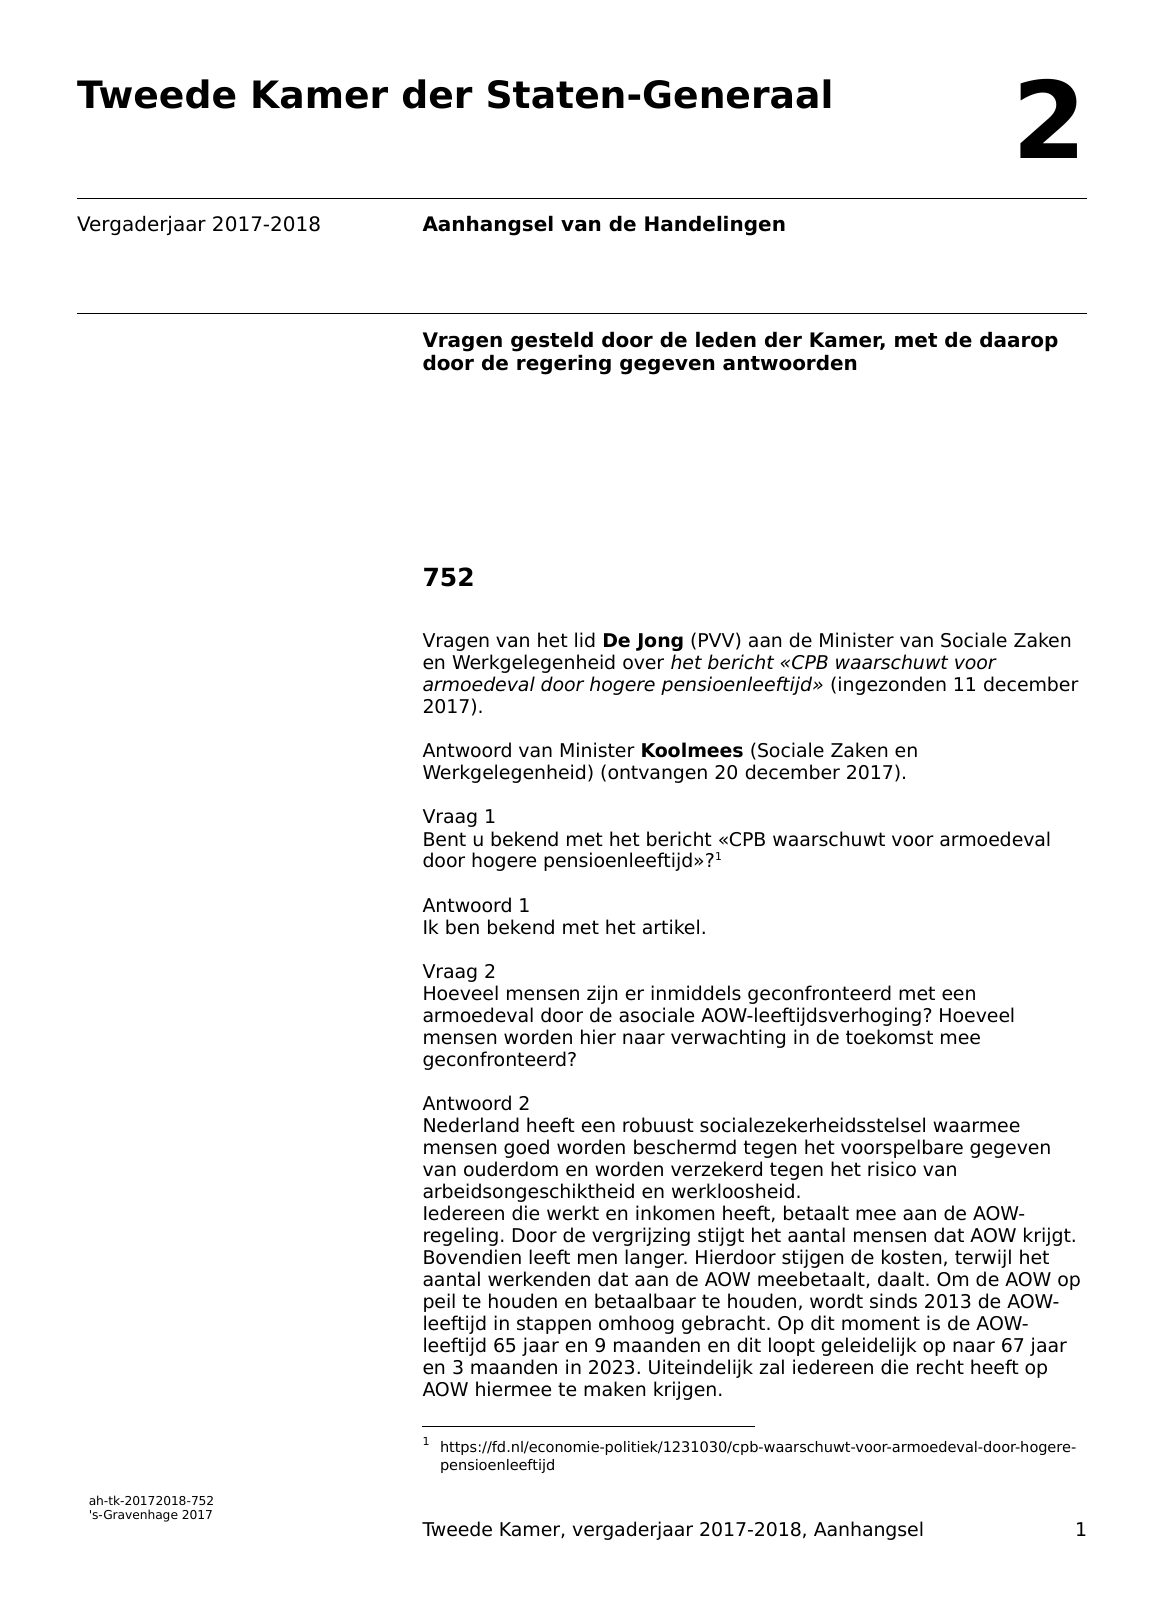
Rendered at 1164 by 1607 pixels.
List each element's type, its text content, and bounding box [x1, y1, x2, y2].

text Hoeveel mensen zijn er inmiddels geconfronteerd met een armoedeval door de asociale AOW-leeftijdsverhoging? Hoeveel mensen worden hier naar verwachting in de toekomst mee geconfronteerd? [422, 983, 1087, 1071]
table_cell Aanhangsel van de Handelingen [422, 199, 1087, 313]
table_cell Vragen gesteld door de leden der Kamer, met de daarop door de regering gegeven antwoorden [422, 314, 1087, 375]
table_cell Vergaderjaar 2017-2018 [77, 199, 422, 313]
text 752 [422, 563, 1087, 592]
text Antwoord van Minister Koolmees (Sociale Zaken en Werkgelegenheid) (ontvangen 20 december 2017). [422, 740, 1087, 784]
text Antwoord 2 [422, 1093, 1087, 1115]
text ah-tk-20172018-752 [88, 1494, 323, 1508]
text Iedereen die werkt en inkomen heeft, betaalt mee aan de AOW-regeling. Door de vergrijzing stijgt het aantal mensen dat AOW krijgt. Bovendien leeft men langer. Hierdoor stijgen de kosten, terwijl het aantal werkenden dat aan de AOW meebetaalt, daalt. Om de AOW op peil te houden en betaalbaar te houden, wordt sinds 2013 de AOW-leeftijd in stappen omhoog gebracht. Op dit moment is de AOW-leeftijd 65 jaar en 9 maanden en dit loopt geleidelijk op naar 67 jaar en 3 maanden in 2023. Uiteindelijk zal iedereen die recht heeft op AOW hiermee te maken krijgen. [422, 1203, 1087, 1401]
text Vraag 2 [422, 961, 1087, 983]
text Vragen van het lid De Jong (PVV) aan de Minister van Sociale Zaken en Werkgelegenheid over het bericht «CPB waarschuwt voor armoedeval door hogere pensioenleeftijd» (ingezonden 11 december 2017). [422, 630, 1087, 718]
text 's-Gravenhage 2017 [88, 1508, 323, 1522]
text Antwoord 1 [422, 894, 1087, 917]
text Bent u bekend met het bericht «CPB waarschuwt voor armoedeval door hogere pensioenleeftijd»? [422, 828, 1087, 872]
text Vraag 1 [422, 806, 1087, 828]
text Nederland heeft een robuust socialezekerheidsstelsel waarmee mensen goed worden beschermd tegen het voorspelbare gegeven van ouderdom en worden verzekerd tegen het risico van arbeidsongeschiktheid en werkloosheid. [422, 1115, 1087, 1203]
text https://fd.nl/economie-politiek/1231030/cpb-waarschuwt-voor-armoedeval-door-hogere-pensioenleeftijd [422, 1435, 1087, 1474]
text Ik ben bekend met het artikel. [422, 917, 1087, 938]
table_cell [77, 314, 422, 375]
table_header 2 [886, 59, 1087, 198]
table_header Tweede Kamer der Staten-Generaal [77, 59, 886, 198]
